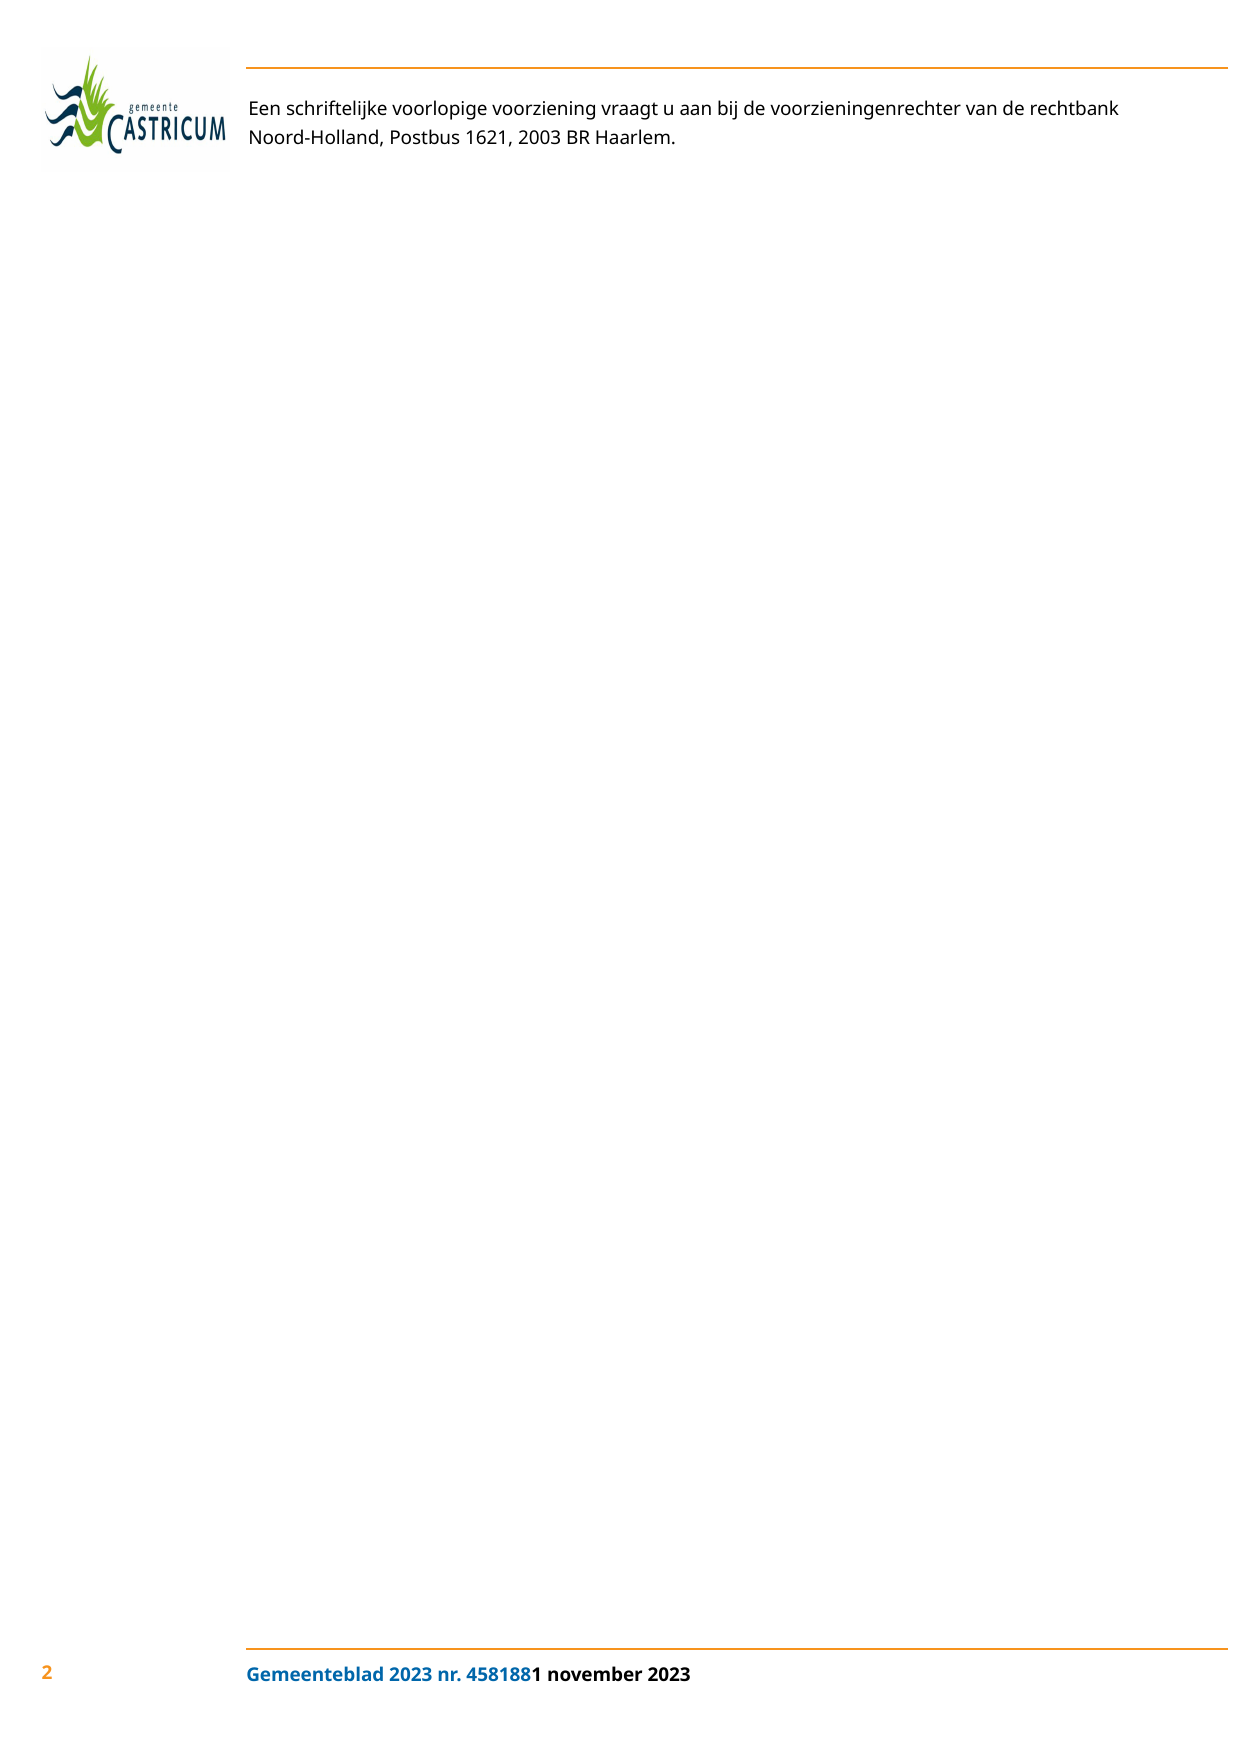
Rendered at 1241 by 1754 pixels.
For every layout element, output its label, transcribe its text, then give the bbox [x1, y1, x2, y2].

text Een schriftelijke voorlopige voorziening vraagt u aan bij de voorzieningenrechter van de rechtbank Noord-Holland, Postbus 1621, 2003 BR Haarlem. [248, 95, 1152, 150]
picture [41, 47, 231, 172]
